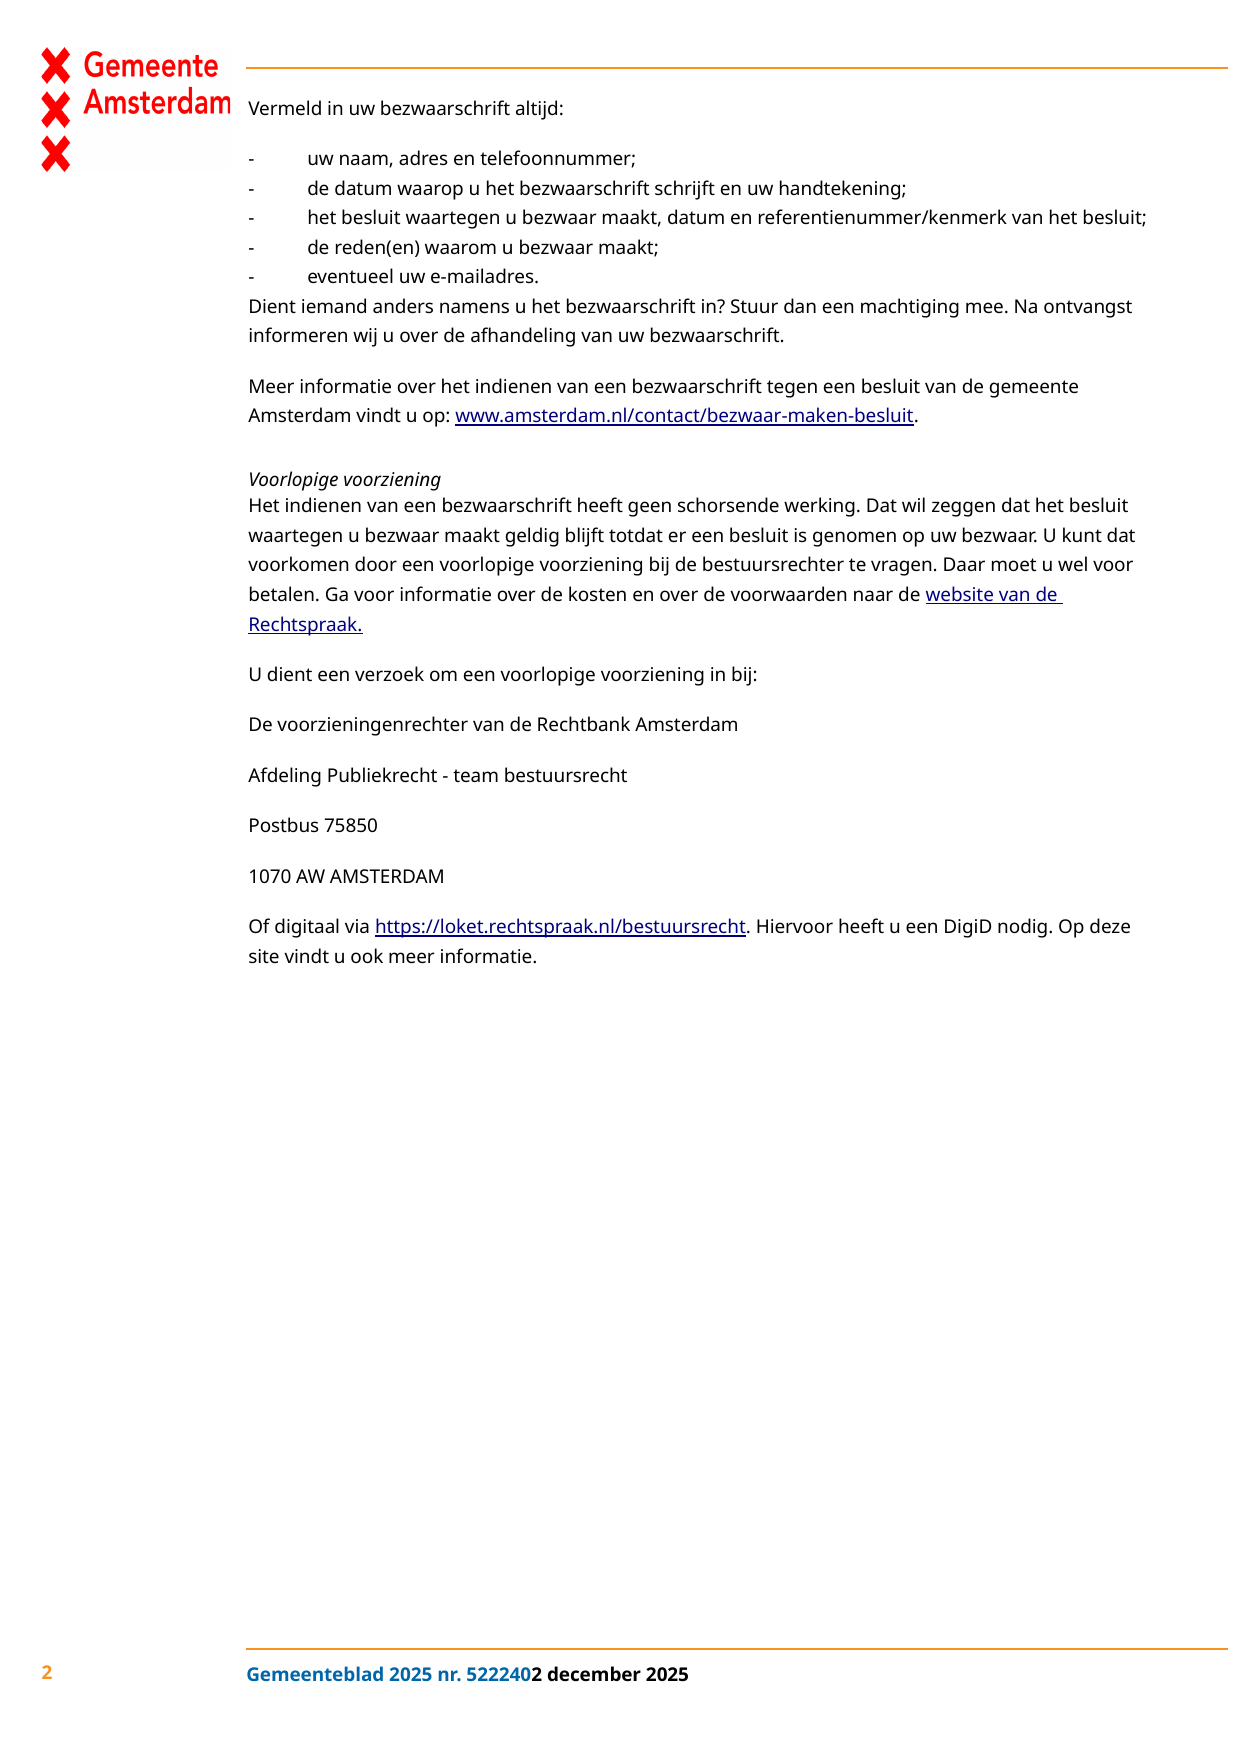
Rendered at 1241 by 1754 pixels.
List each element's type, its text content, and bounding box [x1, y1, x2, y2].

text De voorzieningenrechter van de Rechtbank Amsterdam [248, 712, 1152, 737]
text Het indienen van een bezwaarschrift heeft geen schorsende werking. Dat wil zeggen dat het besluit waartegen u bezwaar maakt geldig blijft totdat er een besluit is genomen op uw bezwaar. U kunt dat voorkomen door een voorlopige voorziening bij de bestuursrechter te vragen. Daar moet u wel voor betalen. Ga voor informatie over de kosten en over de voorwaarden naar de website van de Rechtspraak. [248, 492, 1152, 636]
text Afdeling Publiekrecht - team bestuursrecht [248, 762, 1152, 788]
text Meer informatie over het indienen van een bezwaarschrift tegen een besluit van de gemeente Amsterdam vindt u op: www.amsterdam.nl/contact/bezwaar-maken-besluit. [248, 373, 1152, 428]
list uw naam, adres en telefoonnummer; [248, 145, 1152, 171]
picture [41, 47, 231, 172]
list de reden(en) waarom u bezwaar maakt; [248, 234, 1152, 260]
text U dient een verzoek om een voorlopige voorziening in bij: [248, 661, 1152, 687]
list de datum waarop u het bezwaarschrift schrijft en uw handtekening; [248, 175, 1152, 201]
text Of digitaal via https://loket.rechtspraak.nl/bestuursrecht. Hiervoor heeft u een DigiD nodig. Op deze site vindt u ook meer informatie. [248, 913, 1152, 968]
text 1070 AW AMSTERDAM [248, 863, 1152, 888]
list het besluit waartegen u bezwaar maakt, datum en referentienummer/kenmerk van het besluit; [248, 204, 1152, 230]
text Vermeld in uw bezwaarschrift altijd: [248, 95, 1152, 121]
text Postbus 75850 [248, 812, 1152, 838]
text Voorlopige voorziening [248, 467, 1152, 492]
list eventueel uw e-mailadres. [248, 263, 1152, 289]
text Dient iemand anders namens u het bezwaarschrift in? Stuur dan een machtiging mee. Na ontvangst informeren wij u over de afhandeling van uw bezwaarschrift. [248, 293, 1152, 348]
